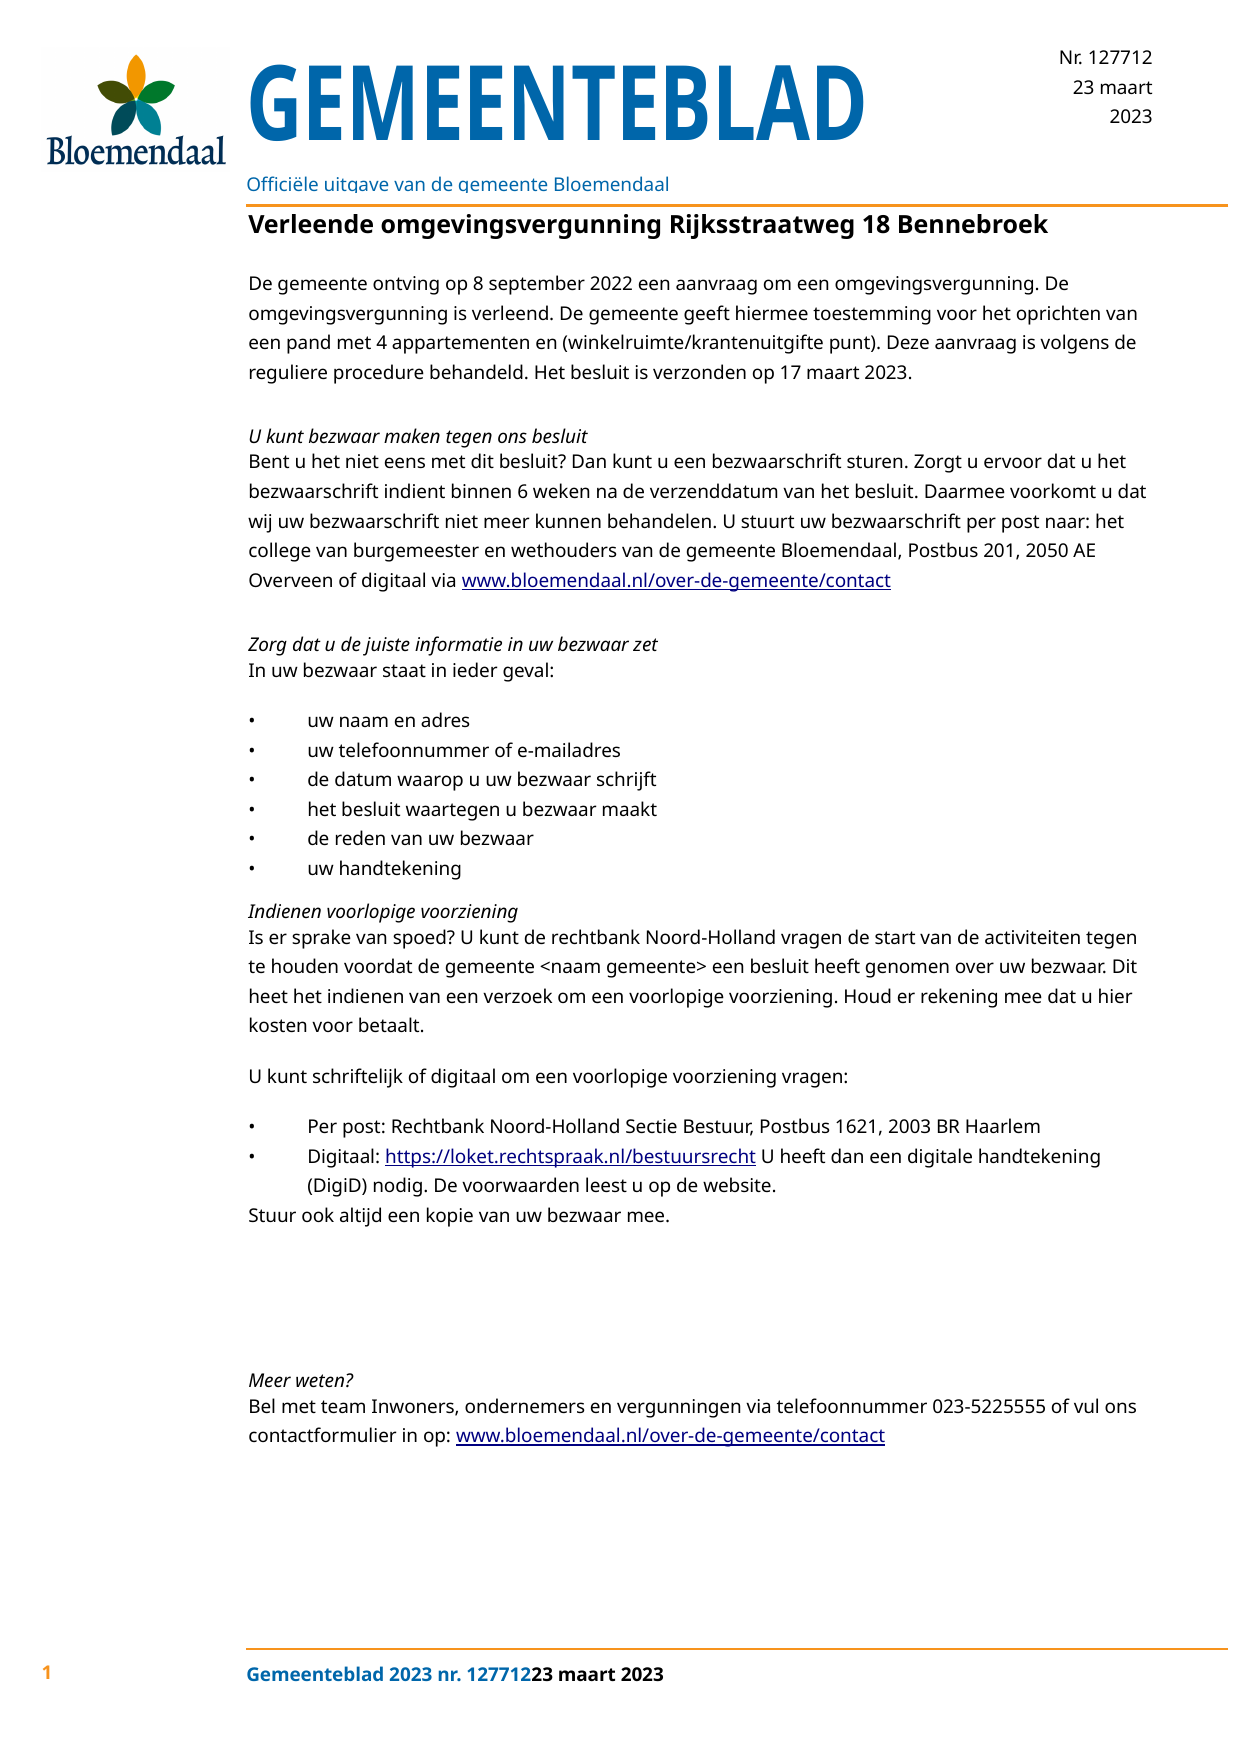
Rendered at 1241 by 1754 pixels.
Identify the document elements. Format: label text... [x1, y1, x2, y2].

text Indienen voorlopige voorziening [248, 898, 1152, 924]
list uw handtekening [248, 855, 1152, 881]
list het besluit waartegen u bezwaar maakt [248, 796, 1152, 822]
list de reden van uw bezwaar [248, 826, 1152, 851]
text Meer weten? [248, 1367, 1152, 1393]
text Zorg dat u de juiste informatie in uw bezwaar zet [248, 631, 1152, 657]
text Stuur ook altijd een kopie van uw bezwaar mee. [248, 1202, 1152, 1228]
text U kunt schriftelijk of digitaal om een voorlopige voorziening vragen: [248, 1063, 1152, 1089]
text U kunt bezwaar maken tegen ons besluit [248, 423, 1152, 449]
list Per post: Rechtbank Noord-Holland Sectie Bestuur, Postbus 1621, 2003 BR Haarlem [248, 1113, 1152, 1139]
picture [41, 47, 231, 172]
text Is er sprake van spoed? U kunt de rechtbank Noord-Holland vragen de start van de activiteiten tegen te houden voordat de gemeente <naam gemeente> een besluit heeft genomen over uw bezwaar. Dit heet het indienen van een verzoek om een voorlopige voorziening. Houd er rekening mee dat u hier kosten voor betaalt. [248, 924, 1152, 1038]
text De gemeente ontving op 8 september 2022 een aanvraag om een omgevingsvergunning. De omgevingsvergunning is verleend. De gemeente geeft hiermee toestemming voor het oprichten van een pand met 4 appartementen en (winkelruimte/krantenuitgifte punt). Deze aanvraag is volgens de reguliere procedure behandeld. Het besluit is verzonden op 17 maart 2023. [248, 270, 1152, 385]
list de datum waarop u uw bezwaar schrijft [248, 766, 1152, 792]
text In uw bezwaar staat in ieder geval: [248, 657, 1152, 682]
list uw naam en adres [248, 707, 1152, 733]
text Bel met team Inwoners, ondernemers en vergunningen via telefoonnummer 023-5225555 of vul ons contactformulier in op: www.bloemendaal.nl/over-de-gemeente/contact [248, 1393, 1152, 1448]
list uw telefoonnummer of e-mailadres [248, 737, 1152, 762]
text Verleende omgevingsvergunning Rijksstraatweg 18 Bennebroek [248, 207, 1152, 241]
list Digitaal: https://loket.rechtspraak.nl/bestuursrecht U heeft dan een digitale handtekening (DigiD) nodig. De voorwaarden leest u op de website. [248, 1143, 1152, 1198]
text Bent u het niet eens met dit besluit? Dan kunt u een bezwaarschrift sturen. Zorgt u ervoor dat u het bezwaarschrift indient binnen 6 weken na de verzenddatum van het besluit. Daarmee voorkomt u dat wij uw bezwaarschrift niet meer kunnen behandelen. U stuurt uw bezwaarschrift per post naar: het college van burgemeester en wethouders van de gemeente Bloemendaal, Postbus 201, 2050 AE Overveen of digitaal via www.bloemendaal.nl/over-de-gemeente/contact [248, 449, 1152, 593]
